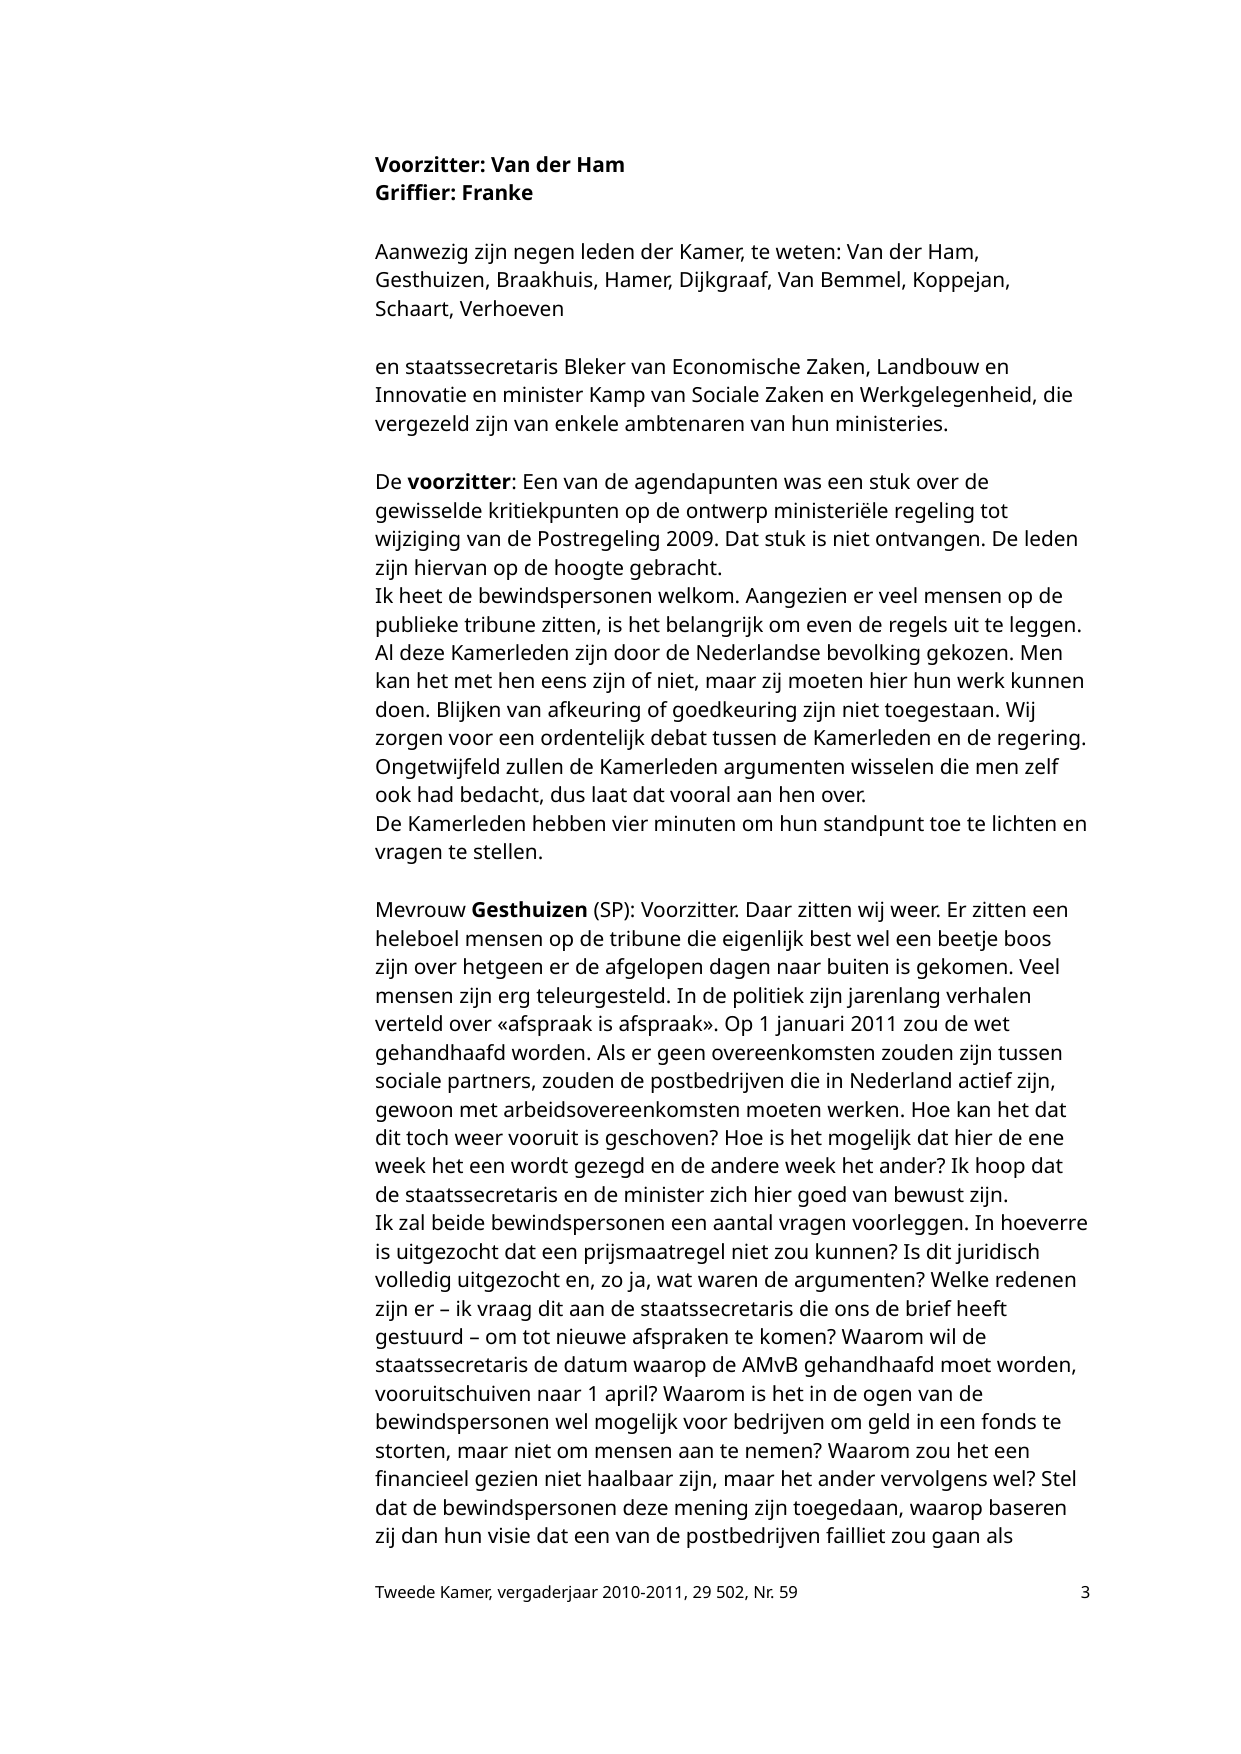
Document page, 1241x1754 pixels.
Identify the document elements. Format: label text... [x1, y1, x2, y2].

text Ik heet de bewindspersonen welkom. Aangezien er veel mensen op de publieke tribune zitten, is het belangrijk om even de regels uit te leggen. Al deze Kamerleden zijn door de Nederlandse bevolking gekozen. Men kan het met hen eens zijn of niet, maar zij moeten hier hun werk kunnen doen. Blijken van afkeuring of goedkeuring zijn niet toegestaan. Wij zorgen voor een ordentelijk debat tussen de Kamerleden en de regering. Ongetwijfeld zullen de Kamerleden argumenten wisselen die men zelf ook had bedacht, dus laat dat vooral aan hen over. [375, 581, 1090, 809]
text De Kamerleden hebben vier minuten om hun standpunt toe te lichten en vragen te stellen. [375, 809, 1090, 866]
text Voorzitter: Van der Ham [375, 150, 1090, 178]
text Ik zal beide bewindspersonen een aantal vragen voorleggen. In hoeverre is uitgezocht dat een prijsmaatregel niet zou kunnen? Is dit juridisch volledig uitgezocht en, zo ja, wat waren de argumenten? Welke redenen zijn er – ik vraag dit aan de staatssecretaris die ons de brief heeft gestuurd – om tot nieuwe afspraken te komen? Waarom wil de staatssecretaris de datum waarop de AMvB gehandhaafd moet worden, vooruitschuiven naar 1 april? Waarom is het in de ogen van de bewindspersonen wel mogelijk voor bedrijven om geld in een fonds te storten, maar niet om mensen aan te nemen? Waarom zou het een financieel gezien niet haalbaar zijn, maar het ander vervolgens wel? Stel dat de bewindspersonen deze mening zijn toegedaan, waarop baseren zij dan hun visie dat een van de postbedrijven failliet zou gaan als [375, 1208, 1090, 1550]
text Aanwezig zijn negen leden der Kamer, te weten: Van der Ham, Gesthuizen, Braakhuis, Hamer, Dijkgraaf, Van Bemmel, Koppejan, Schaart, Verhoeven [375, 237, 1090, 322]
text en staatssecretaris Bleker van Economische Zaken, Landbouw en Innovatie en minister Kamp van Sociale Zaken en Werkgelegenheid, die vergezeld zijn van enkele ambtenaren van hun ministeries. [375, 352, 1090, 437]
text Griffier: Franke [375, 178, 1090, 207]
text De voorzitter: Een van de agendapunten was een stuk over de gewisselde kritiekpunten op de ontwerp ministeriële regeling tot wijziging van de Postregeling 2009. Dat stuk is niet ontvangen. De leden zijn hiervan op de hoogte gebracht. [375, 467, 1090, 581]
text Mevrouw Gesthuizen (SP): Voorzitter. Daar zitten wij weer. Er zitten een heleboel mensen op de tribune die eigenlijk best wel een beetje boos zijn over hetgeen er de afgelopen dagen naar buiten is gekomen. Veel mensen zijn erg teleurgesteld. In de politiek zijn jarenlang verhalen verteld over «afspraak is afspraak». Op 1 januari 2011 zou de wet gehandhaafd worden. Als er geen overeenkomsten zouden zijn tussen sociale partners, zouden de postbedrijven die in Nederland actief zijn, gewoon met arbeidsovereenkomsten moeten werken. Hoe kan het dat dit toch weer vooruit is geschoven? Hoe is het mogelijk dat hier de ene week het een wordt gezegd en de andere week het ander? Ik hoop dat de staatssecretaris en de minister zich hier goed van bewust zijn. [375, 896, 1090, 1208]
